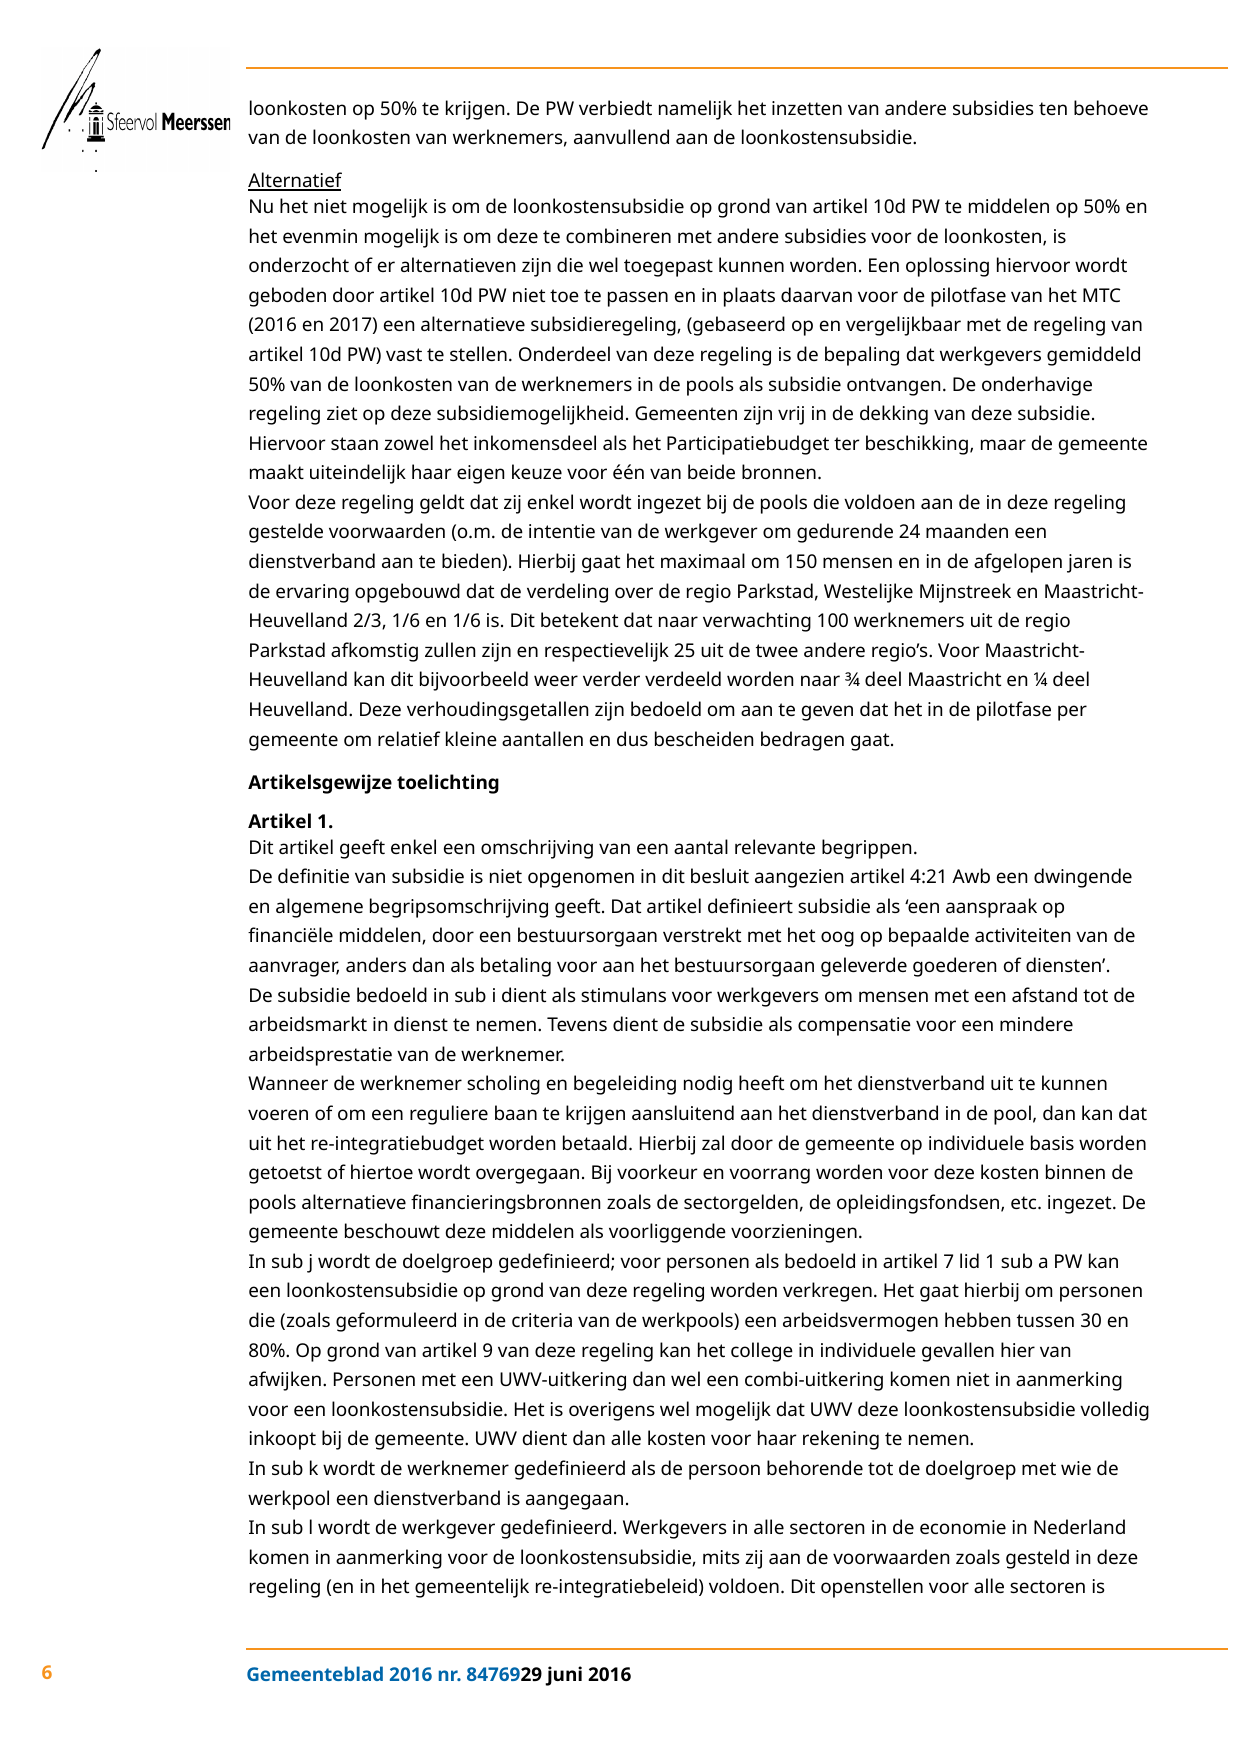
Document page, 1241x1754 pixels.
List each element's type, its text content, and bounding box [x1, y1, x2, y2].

text Artikelsgewijze toelichting [248, 769, 1152, 794]
text Wanneer de werknemer scholing en begeleiding nodig heeft om het dienstverband uit te kunnen voeren of om een reguliere baan te krijgen aansluitend aan het dienstverband in de pool, dan kan dat uit het re-integratiebudget worden betaald. Hierbij zal door de gemeente op individuele basis worden getoetst of hiertoe wordt overgegaan. Bij voorkeur en voorrang worden voor deze kosten binnen de pools alternatieve financieringsbronnen zoals de sectorgelden, de opleidingsfondsen, etc. ingezet. De gemeente beschouwt deze middelen als voorliggende voorzieningen. [248, 1071, 1152, 1244]
text De definitie van subsidie is niet opgenomen in dit besluit aangezien artikel 4:21 Awb een dwingende en algemene begripsomschrijving geeft. Dat artikel definieert subsidie als ‘een aanspraak op financiële middelen, door een bestuursorgaan verstrekt met het oog op bepaalde activiteiten van de aanvrager, anders dan als betaling voor aan het bestuursorgaan geleverde goederen of diensten’. [248, 863, 1152, 978]
text Artikel 1. [248, 808, 1152, 834]
text loonkosten op 50% te krijgen. De PW verbiedt namelijk het inzetten van andere subsidies ten behoeve van de loonkosten van werknemers, aanvullend aan de loonkostensubsidie. [248, 95, 1152, 150]
text Dit artikel geeft enkel een omschrijving van een aantal relevante begrippen. [248, 834, 1152, 859]
text In sub k wordt de werknemer gedefinieerd als de persoon behorende tot de doelgroep met wie de werkpool een dienstverband is aangegaan. [248, 1455, 1152, 1510]
text Nu het niet mogelijk is om de loonkostensubsidie op grond van artikel 10d PW te middelen op 50% en het evenmin mogelijk is om deze te combineren met andere subsidies voor de loonkosten, is onderzocht of er alternatieven zijn die wel toegepast kunnen worden. Een oplossing hiervoor wordt geboden door artikel 10d PW niet toe te passen en in plaats daarvan voor de pilotfase van het MTC (2016 en 2017) een alternatieve subsidieregeling, (gebaseerd op en vergelijkbaar met de regeling van artikel 10d PW) vast te stellen. Onderdeel van deze regeling is de bepaling dat werkgevers gemiddeld 50% van de loonkosten van de werknemers in de pools als subsidie ontvangen. De onderhavige regeling ziet op deze subsidiemogelijkheid. Gemeenten zijn vrij in de dekking van deze subsidie. Hiervoor staan zowel het inkomensdeel als het Participatiebudget ter beschikking, maar de gemeente maakt uiteindelijk haar eigen keuze voor één van beide bronnen. [248, 193, 1152, 485]
text Alternatief [248, 167, 1152, 193]
text In sub l wordt de werkgever gedefinieerd. Werkgevers in alle sectoren in de economie in Nederland komen in aanmerking voor de loonkostensubsidie, mits zij aan de voorwaarden zoals gesteld in deze regeling (en in het gemeentelijk re-integratiebeleid) voldoen. Dit openstellen voor alle sectoren is [248, 1514, 1152, 1599]
text Voor deze regeling geldt dat zij enkel wordt ingezet bij de pools die voldoen aan de in deze regeling gestelde voorwaarden (o.m. de intentie van de werkgever om gedurende 24 maanden een dienstverband aan te bieden). Hierbij gaat het maximaal om 150 mensen en in de afgelopen jaren is de ervaring opgebouwd dat de verdeling over de regio Parkstad, Westelijke Mijnstreek en Maastricht-Heuvelland 2/3, 1/6 en 1/6 is. Dit betekent dat naar verwachting 100 werknemers uit de regio Parkstad afkomstig zullen zijn en respectievelijk 25 uit de twee andere regio’s. Voor Maastricht-Heuvelland kan dit bijvoorbeeld weer verder verdeeld worden naar ¾ deel Maastricht en ¼ deel Heuvelland. Deze verhoudingsgetallen zijn bedoeld om aan te geven dat het in de pilotfase per gemeente om relatief kleine aantallen en dus bescheiden bedragen gaat. [248, 489, 1152, 751]
picture [41, 47, 231, 172]
text De subsidie bedoeld in sub i dient als stimulans voor werkgevers om mensen met een afstand tot de arbeidsmarkt in dienst te nemen. Tevens dient de subsidie als compensatie voor een mindere arbeidsprestatie van de werknemer. [248, 982, 1152, 1067]
text In sub j wordt de doelgroep gedefinieerd; voor personen als bedoeld in artikel 7 lid 1 sub a PW kan een loonkostensubsidie op grond van deze regeling worden verkregen. Het gaat hierbij om personen die (zoals geformuleerd in de criteria van de werkpools) een arbeidsvermogen hebben tussen 30 en 80%. Op grond van artikel 9 van deze regeling kan het college in individuele gevallen hier van afwijken. Personen met een UWV-uitkering dan wel een combi-uitkering komen niet in aanmerking voor een loonkostensubsidie. Het is overigens wel mogelijk dat UWV deze loonkostensubsidie volledig inkoopt bij de gemeente. UWV dient dan alle kosten voor haar rekening te nemen. [248, 1248, 1152, 1451]
